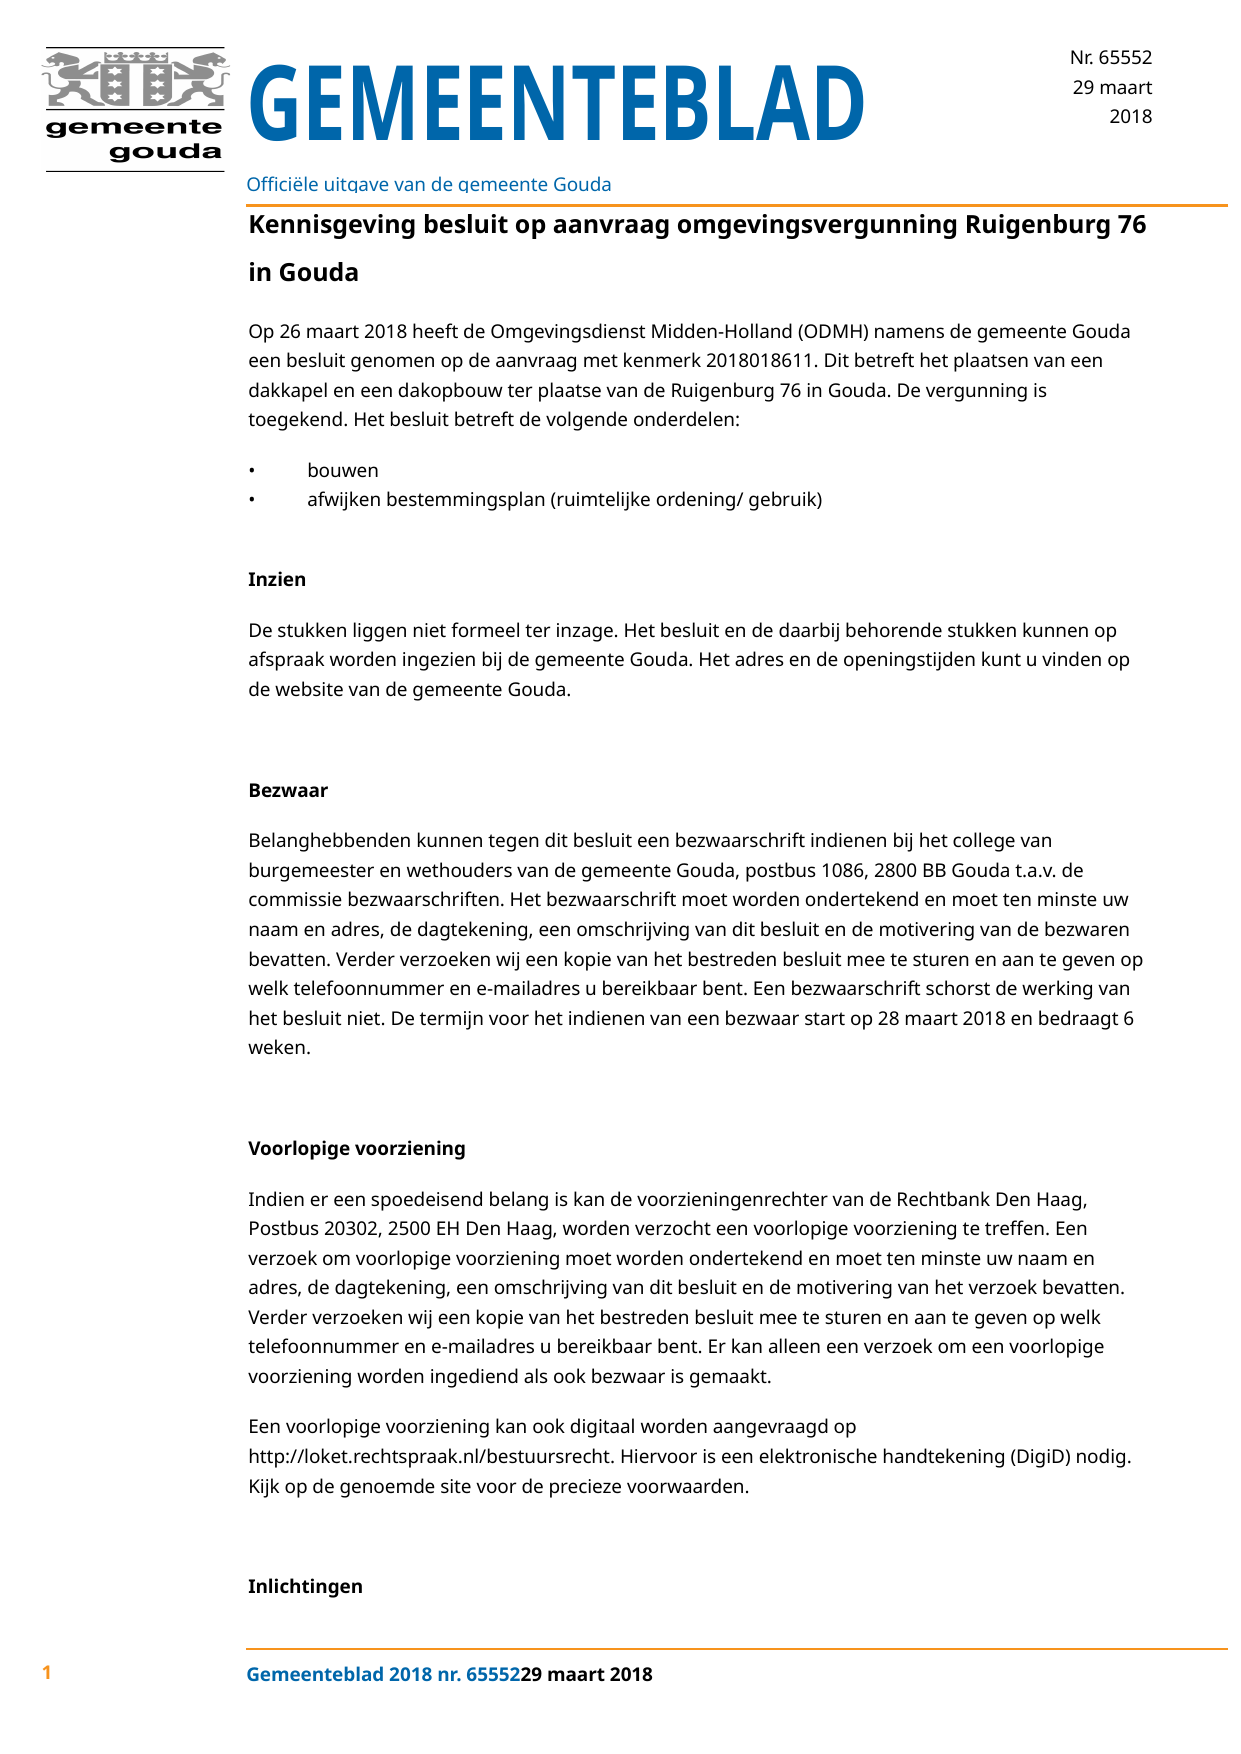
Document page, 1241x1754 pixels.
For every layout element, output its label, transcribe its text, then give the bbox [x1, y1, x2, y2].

text Voorlopige voorziening [248, 1135, 1152, 1161]
text De stukken liggen niet formeel ter inzage. Het besluit en de daarbij behorende stukken kunnen op afspraak worden ingezien bij de gemeente Gouda. Het adres en de openingstijden kunt u vinden op de website van de gemeente Gouda. [248, 617, 1152, 702]
text Inzien [248, 567, 1152, 592]
text Kennisgeving besluit op aanvraag omgevingsvergunning Ruigenburg 76 in Gouda [248, 207, 1152, 288]
list afwijken bestemmingsplan (ruimtelijke ordening/ gebruik) [248, 487, 1152, 512]
text Inlichtingen [248, 1574, 1152, 1599]
text Indien er een spoedeisend belang is kan de voorzieningenrechter van de Rechtbank Den Haag, Postbus 20302, 2500 EH Den Haag, worden verzocht een voorlopige voorziening te treffen. Een verzoek om voorlopige voorziening moet worden ondertekend en moet ten minste uw naam en adres, de dagtekening, een omschrijving van dit besluit en de motivering van het verzoek bevatten. Verder verzoeken wij een kopie van het bestreden besluit mee te sturen en aan te geven op welk telefoonnummer en e-mailadres u bereikbaar bent. Er kan alleen een verzoek om een voorlopige voorziening worden ingediend als ook bezwaar is gemaakt. [248, 1186, 1152, 1389]
text Een voorlopige voorziening kan ook digitaal worden aangevraagd op http://loket.rechtspraak.nl/bestuursrecht. Hiervoor is een elektronische handtekening (DigiD) nodig. Kijk op de genoemde site voor de precieze voorwaarden. [248, 1414, 1152, 1499]
text Belanghebbenden kunnen tegen dit besluit een bezwaarschrift indienen bij het college van burgemeester en wethouders van de gemeente Gouda, postbus 1086, 2800 BB Gouda t.a.v. de commissie bezwaarschriften. Het bezwaarschrift moet worden ondertekend en moet ten minste uw naam en adres, de dagtekening, een omschrijving van dit besluit en de motivering van de bezwaren bevatten. Verder verzoeken wij een kopie van het bestreden besluit mee te sturen en aan te geven op welk telefoonnummer en e-mailadres u bereikbaar bent. Een bezwaarschrift schorst de werking van het besluit niet. De termijn voor het indienen van een bezwaar start op 28 maart 2018 en bedraagt 6 weken. [248, 827, 1152, 1060]
picture [41, 47, 231, 172]
text Op 26 maart 2018 heeft de Omgevingsdienst Midden-Holland (ODMH) namens de gemeente Gouda een besluit genomen op de aanvraag met kenmerk 2018018611. Dit betreft het plaatsen van een dakkapel en een dakopbouw ter plaatse van de Ruigenburg 76 in Gouda. De vergunning is toegekend. Het besluit betreft de volgende onderdelen: [248, 318, 1152, 432]
text Bezwaar [248, 777, 1152, 803]
list bouwen [248, 457, 1152, 483]
